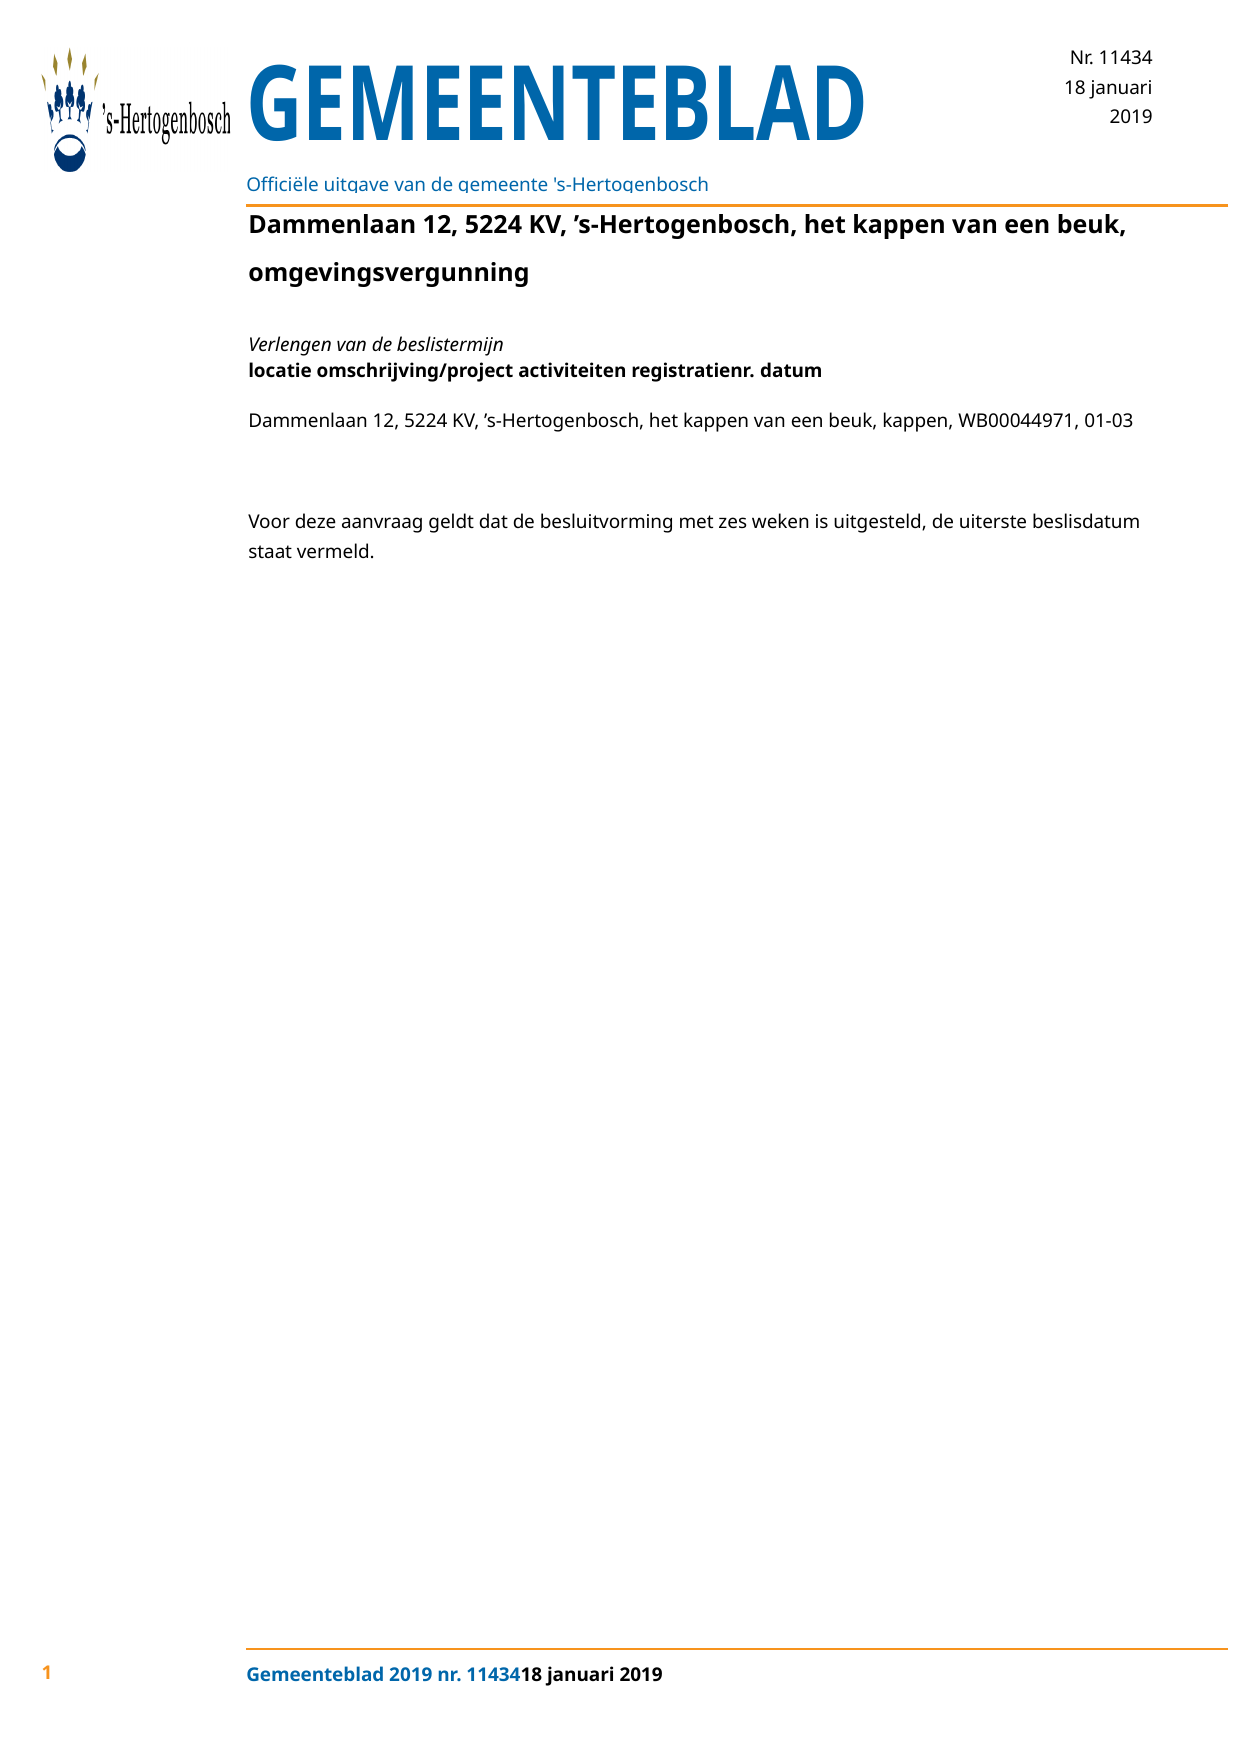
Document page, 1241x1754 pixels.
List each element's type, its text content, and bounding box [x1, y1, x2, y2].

text Verlengen van de beslistermijn [248, 331, 1152, 357]
text Voor deze aanvraag geldt dat de besluitvorming met zes weken is uitgesteld, de uiterste beslisdatum staat vermeld. [248, 508, 1152, 564]
text Dammenlaan 12, 5224 KV, ’s-Hertogenbosch, het kappen van een beuk, omgevingsvergunning [248, 207, 1152, 288]
text Dammenlaan 12, 5224 KV, ’s-Hertogenbosch, het kappen van een beuk, kappen, WB00044971, 01-03 [248, 408, 1152, 433]
picture [41, 47, 231, 172]
text locatie omschrijving/project activiteiten registratienr. datum [248, 357, 1152, 383]
